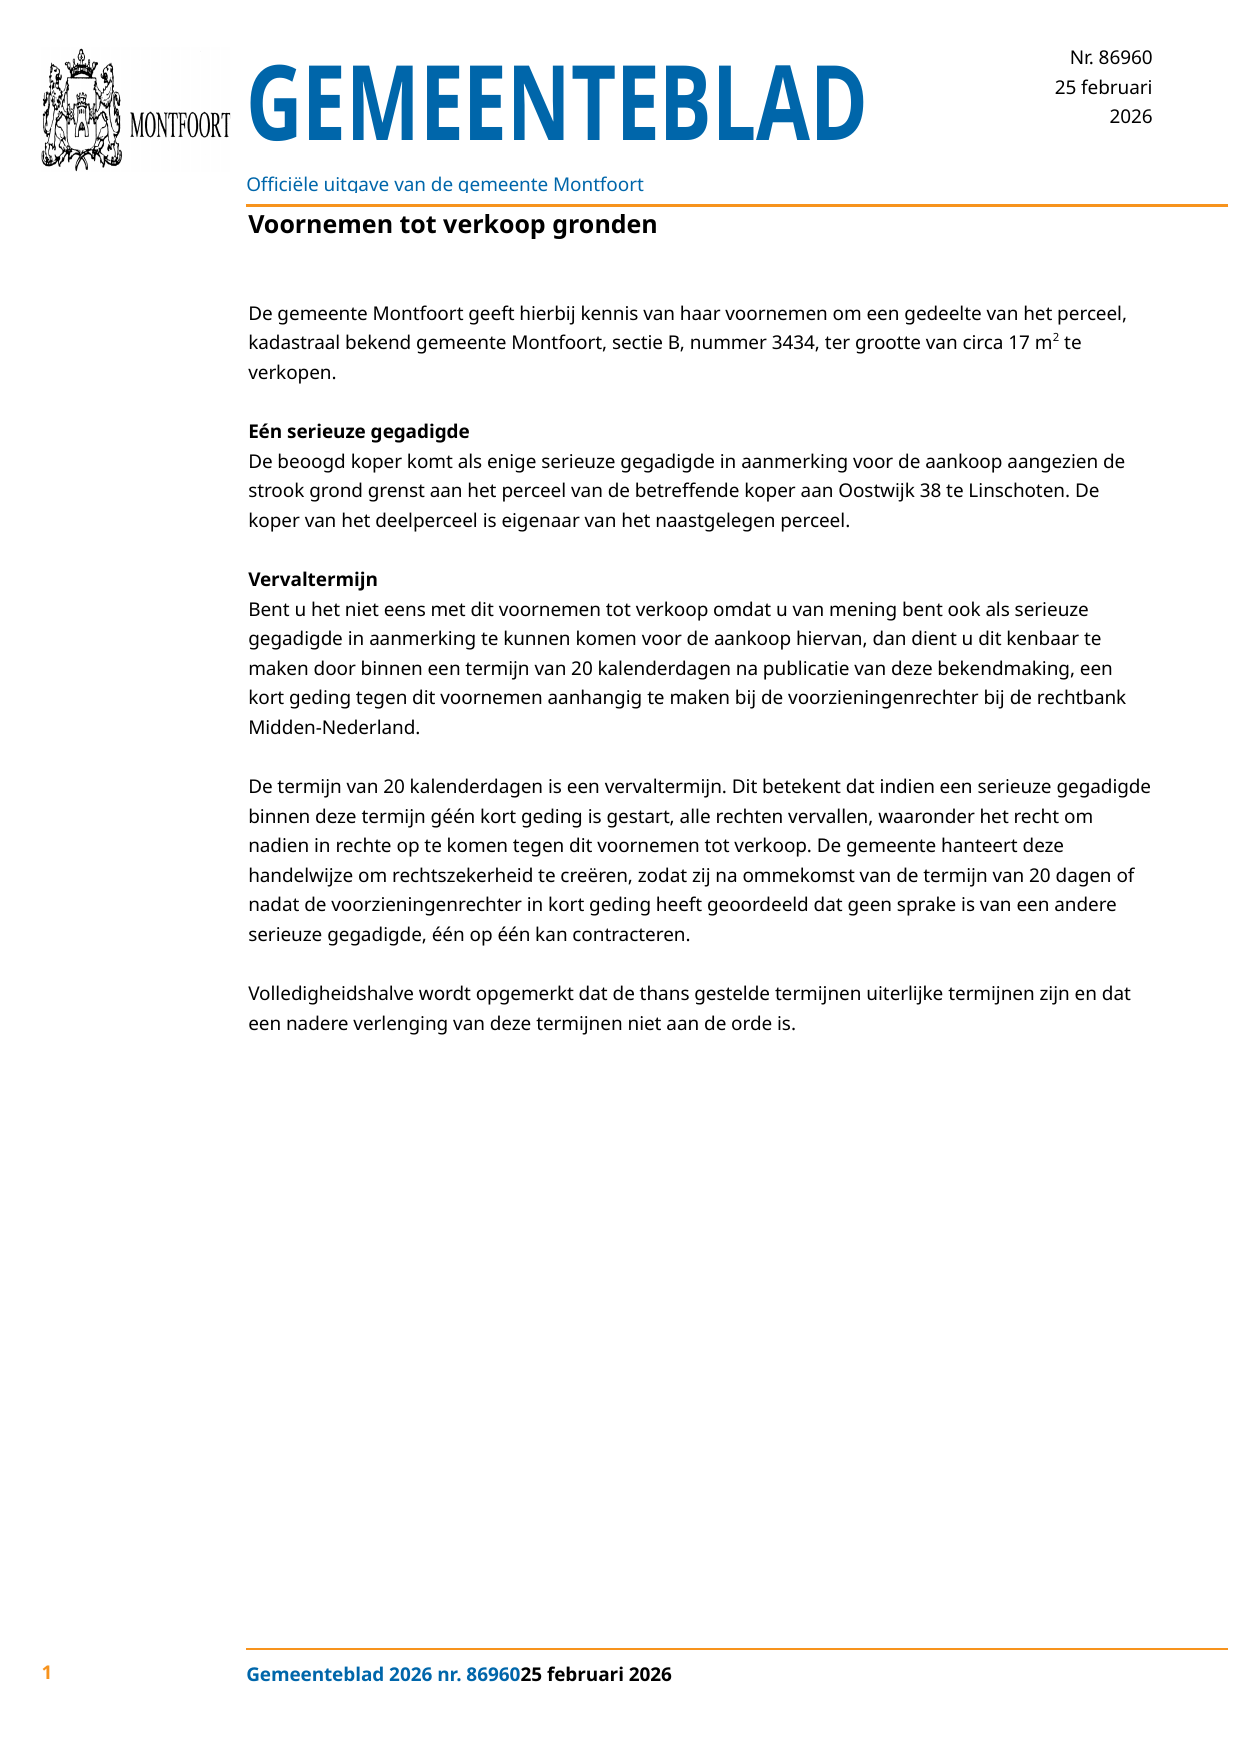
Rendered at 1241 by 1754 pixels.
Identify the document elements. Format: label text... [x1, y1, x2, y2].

text Vervaltermijn [248, 566, 1152, 592]
text De beoogd koper komt als enige serieuze gegadigde in aanmerking voor de aankoop aangezien de strook grond grenst aan het perceel van de betreffende koper aan Oostwijk 38 te Linschoten. De koper van het deelperceel is eigenaar van het naastgelegen perceel. [248, 448, 1152, 533]
text De gemeente Montfoort geeft hierbij kennis van haar voornemen om een gedeelte van het perceel, kadastraal bekend gemeente Montfoort, sectie B, nummer 3434, ter grootte van circa 17 m2 te verkopen. [248, 300, 1152, 385]
text De termijn van 20 kalenderdagen is een vervaltermijn. Dit betekent dat indien een serieuze gegadigde binnen deze termijn géén kort geding is gestart, alle rechten vervallen, waaronder het recht om nadien in rechte op te komen tegen dit voornemen tot verkoop. De gemeente hanteert deze handelwijze om rechtszekerheid te creëren, zodat zij na ommekomst van de termijn van 20 dagen of nadat de voorzieningenrechter in kort geding heeft geoordeeld dat geen sprake is van een andere serieuze gegadigde, één op één kan contracteren. [248, 773, 1152, 947]
picture [41, 47, 231, 172]
text Voornemen tot verkoop gronden [248, 207, 1152, 241]
text Bent u het niet eens met dit voornemen tot verkoop omdat u van mening bent ook als serieuze gegadigde in aanmerking te kunnen komen voor de aankoop hiervan, dan dient u dit kenbaar te maken door binnen een termijn van 20 kalenderdagen na publicatie van deze bekendmaking, een kort geding tegen dit voornemen aanhangig te maken bij de voorzieningenrechter bij de rechtbank Midden-Nederland. [248, 596, 1152, 740]
text Eén serieuze gegadigde [248, 418, 1152, 444]
text Volledigheidshalve wordt opgemerkt dat de thans gestelde termijnen uiterlijke termijnen zijn en dat een nadere verlenging van deze termijnen niet aan de orde is. [248, 980, 1152, 1036]
